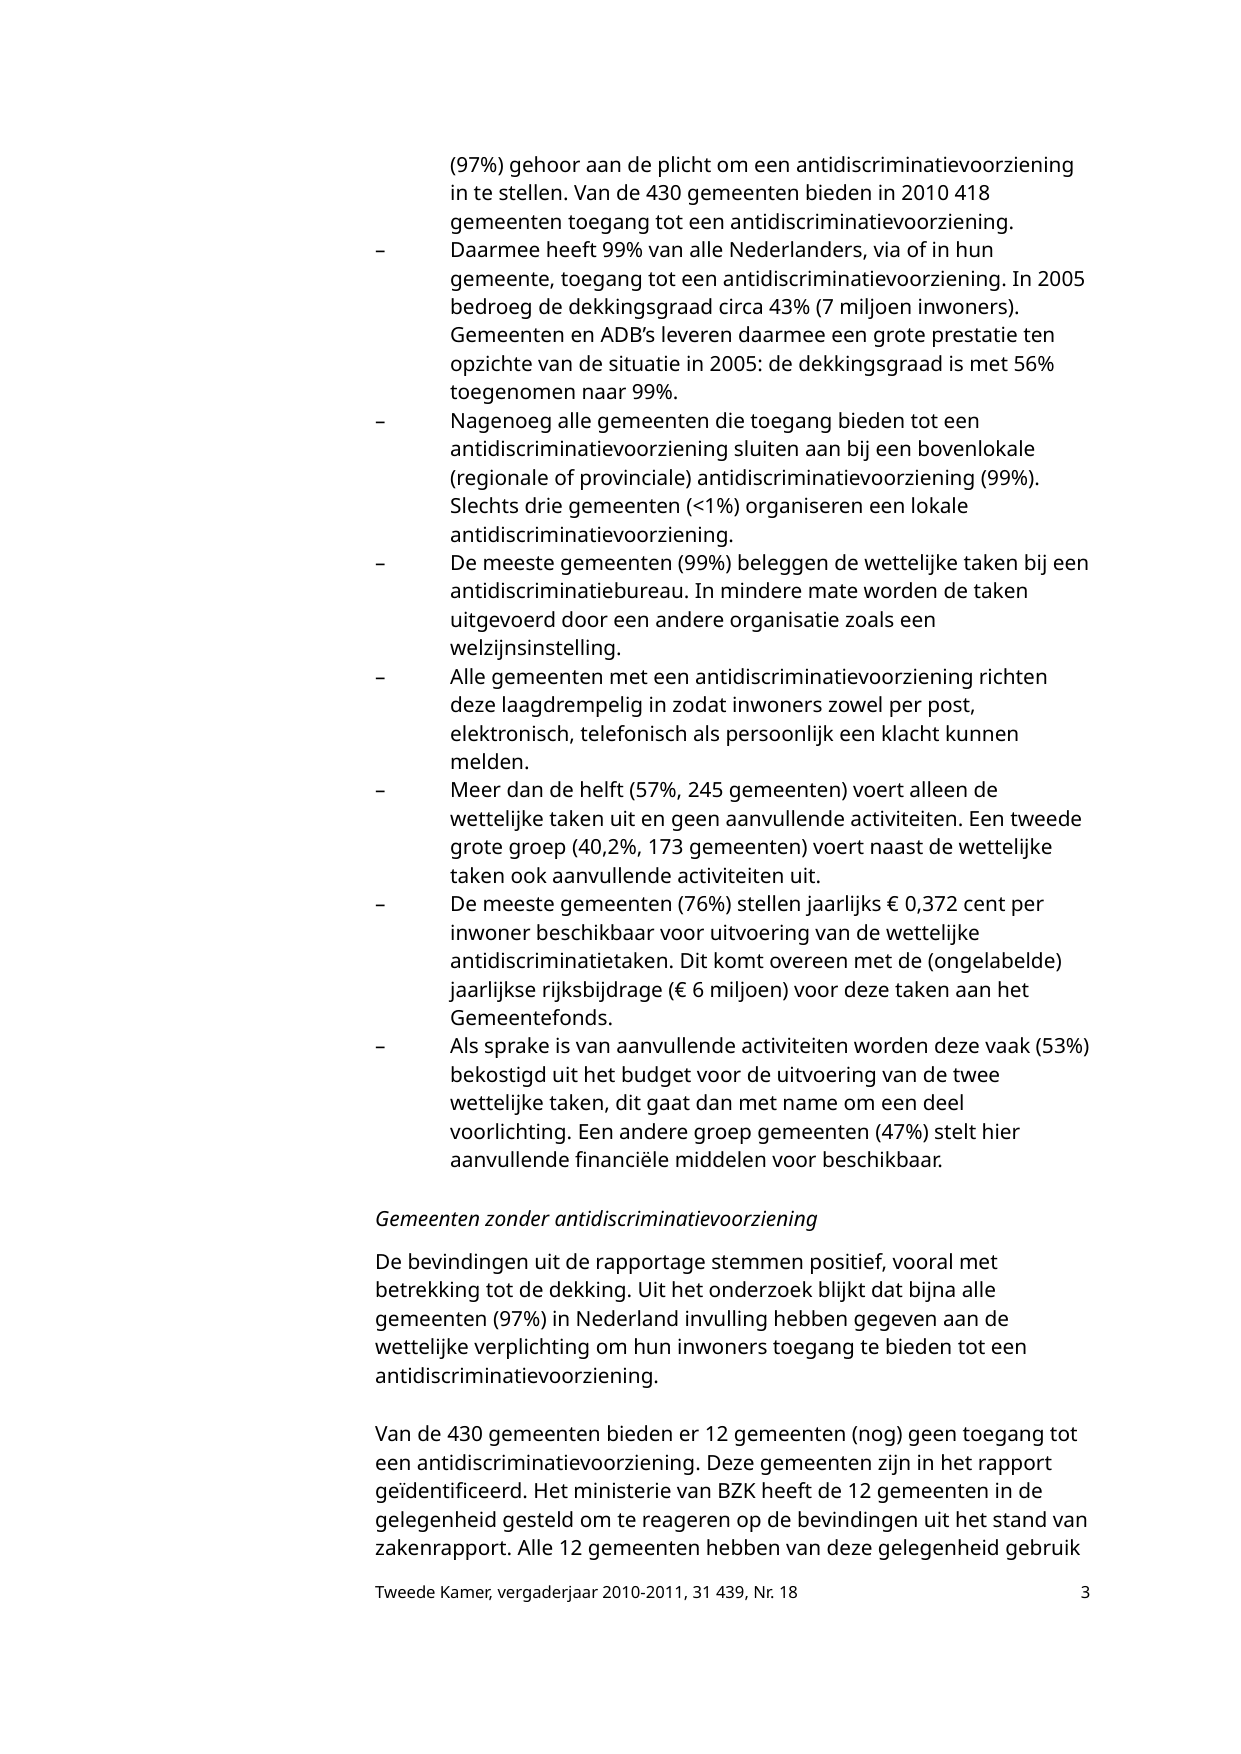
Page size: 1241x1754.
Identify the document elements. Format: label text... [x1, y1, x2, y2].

text De bevindingen uit de rapportage stemmen positief, vooral met betrekking tot de dekking. Uit het onderzoek blijkt dat bijna alle gemeenten (97%) in Nederland invulling hebben gegeven aan de wettelijke verplichting om hun inwoners toegang te bieden tot een antidiscriminatievoorziening. [375, 1247, 1090, 1389]
list Als sprake is van aanvullende activiteiten worden deze vaak (53%) bekostigd uit het budget voor de uitvoering van de twee wettelijke taken, dit gaat dan met name om een deel voorlichting. Een andere groep gemeenten (47%) stelt hier aanvullende financiële middelen voor beschikbaar. [375, 1032, 1090, 1174]
list De meeste gemeenten (76%) stellen jaarlijks € 0,372 cent per inwoner beschikbaar voor uitvoering van de wettelijke antidiscriminatietaken. Dit komt overeen met de (ongelabelde) jaarlijkse rijksbijdrage (€ 6 miljoen) voor deze taken aan het Gemeentefonds. [375, 889, 1090, 1032]
list Alle gemeenten met een antidiscriminatievoorziening richten deze laagdrempelig in zodat inwoners zowel per post, elektronisch, telefonisch als persoonlijk een klacht kunnen melden. [375, 662, 1090, 776]
list De meeste gemeenten (99%) beleggen de wettelijke taken bij een antidiscriminatiebureau. In mindere mate worden de taken uitgevoerd door een andere organisatie zoals een welzijnsinstelling. [375, 548, 1090, 662]
text Gemeenten zonder antidiscriminatievoorziening [375, 1204, 1090, 1232]
list (97%) gehoor aan de plicht om een antidiscriminatievoorziening in te stellen. Van de 430 gemeenten bieden in 2010 418 gemeenten toegang tot een antidiscriminatievoorziening. [375, 150, 1090, 235]
list Nagenoeg alle gemeenten die toegang bieden tot een antidiscriminatievoorziening sluiten aan bij een bovenlokale (regionale of provinciale) antidiscriminatievoorziening (99%). Slechts drie gemeenten (<1%) organiseren een lokale antidiscriminatievoorziening. [375, 406, 1090, 548]
list Meer dan de helft (57%, 245 gemeenten) voert alleen de wettelijke taken uit en geen aanvullende activiteiten. Een tweede grote groep (40,2%, 173 gemeenten) voert naast de wettelijke taken ook aanvullende activiteiten uit. [375, 776, 1090, 889]
list Daarmee heeft 99% van alle Nederlanders, via of in hun gemeente, toegang tot een antidiscriminatievoorziening. In 2005 bedroeg de dekkingsgraad circa 43% (7 miljoen inwoners). Gemeenten en ADB’s leveren daarmee een grote prestatie ten opzichte van de situatie in 2005: de dekkingsgraad is met 56% toegenomen naar 99%. [375, 235, 1090, 406]
text Van de 430 gemeenten bieden er 12 gemeenten (nog) geen toegang tot een antidiscriminatievoorziening. Deze gemeenten zijn in het rapport geïdentificeerd. Het ministerie van BZK heeft de 12 gemeenten in de gelegenheid gesteld om te reageren op de bevindingen uit het stand van zakenrapport. Alle 12 gemeenten hebben van deze gelegenheid gebruik [375, 1419, 1090, 1562]
